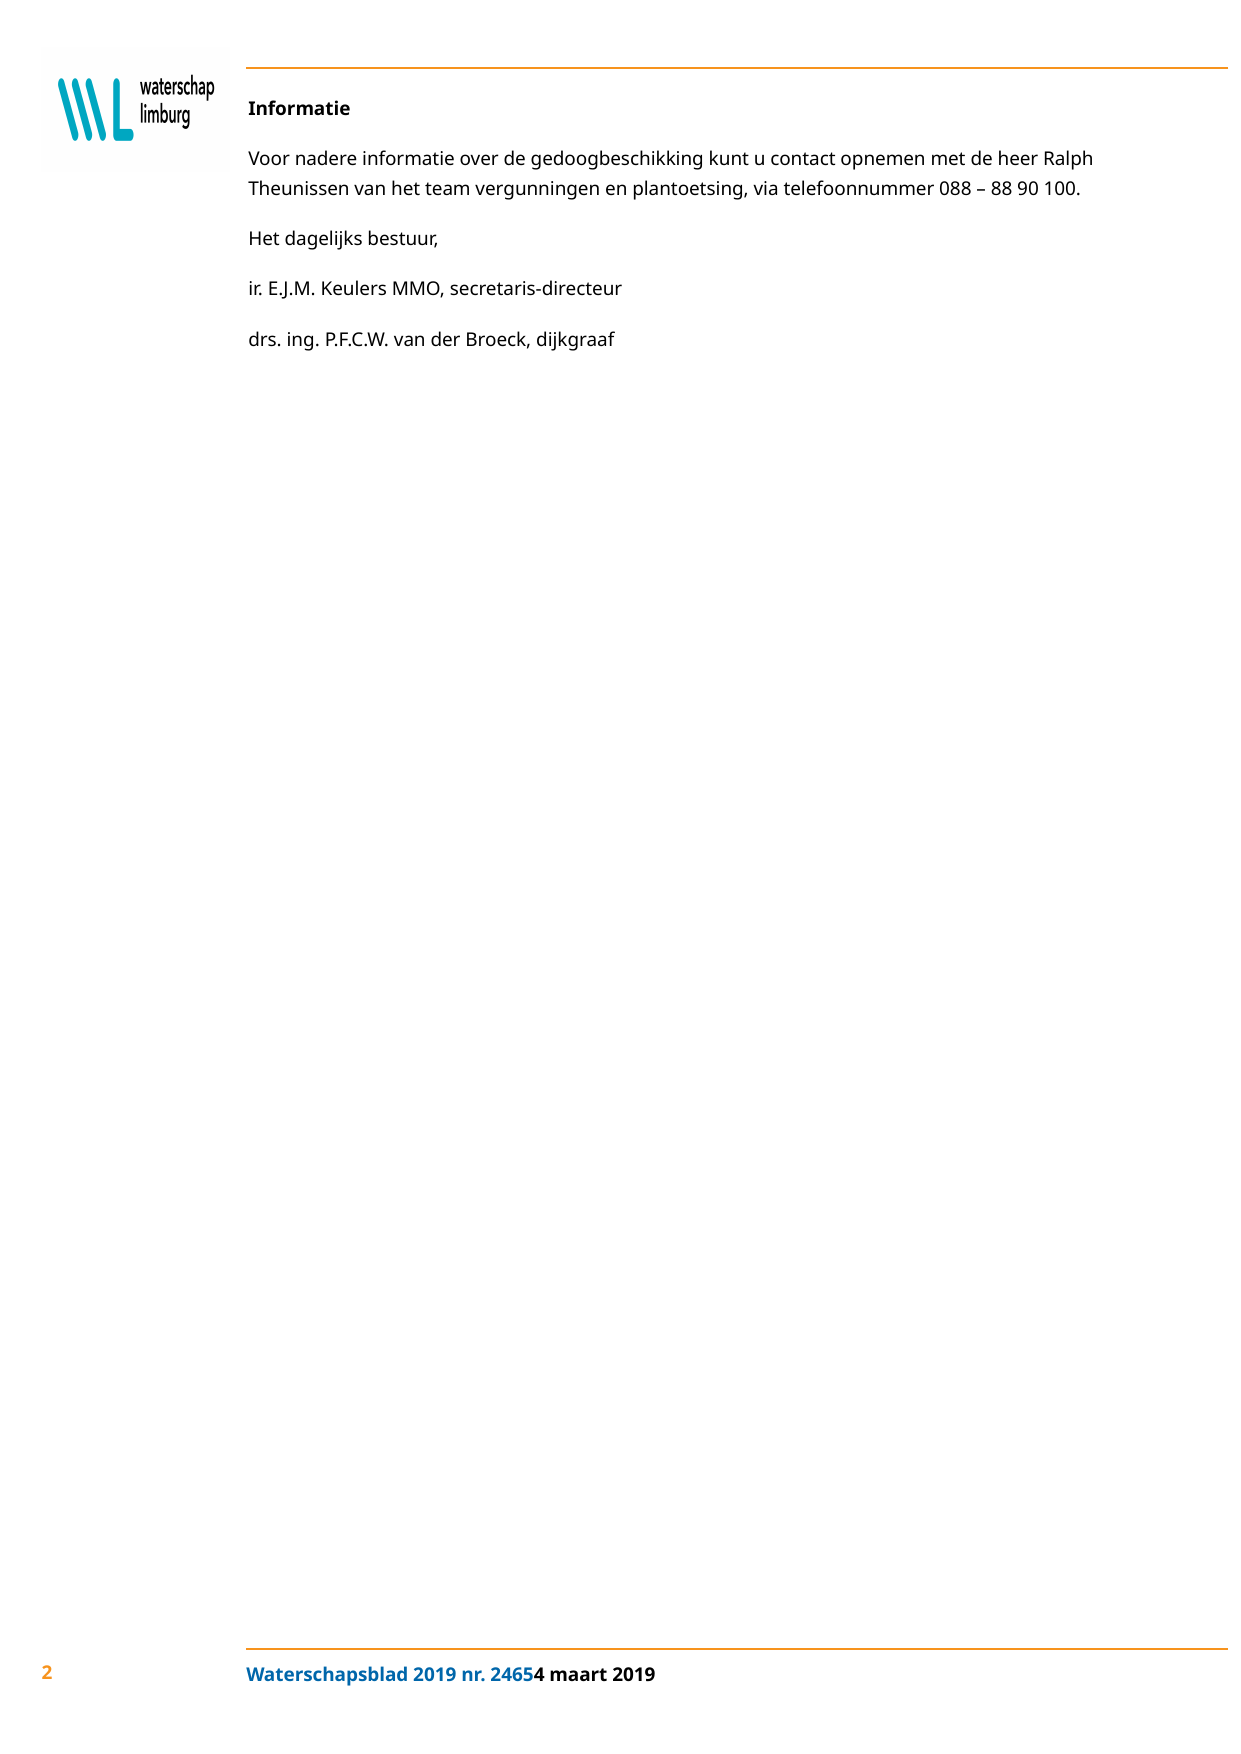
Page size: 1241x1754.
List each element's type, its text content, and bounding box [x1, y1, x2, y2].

text ir. E.J.M. Keulers MMO, secretaris-directeur [248, 276, 1152, 301]
picture [41, 47, 231, 172]
text Informatie [248, 95, 1152, 121]
text Het dagelijks bestuur, [248, 225, 1152, 251]
text drs. ing. P.F.C.W. van der Broeck, dijkgraaf [248, 326, 1152, 352]
text Voor nadere informatie over de gedoogbeschikking kunt u contact opnemen met de heer Ralph Theunissen van het team vergunningen en plantoetsing, via telefoonnummer 088 – 88 90 100. [248, 145, 1152, 201]
